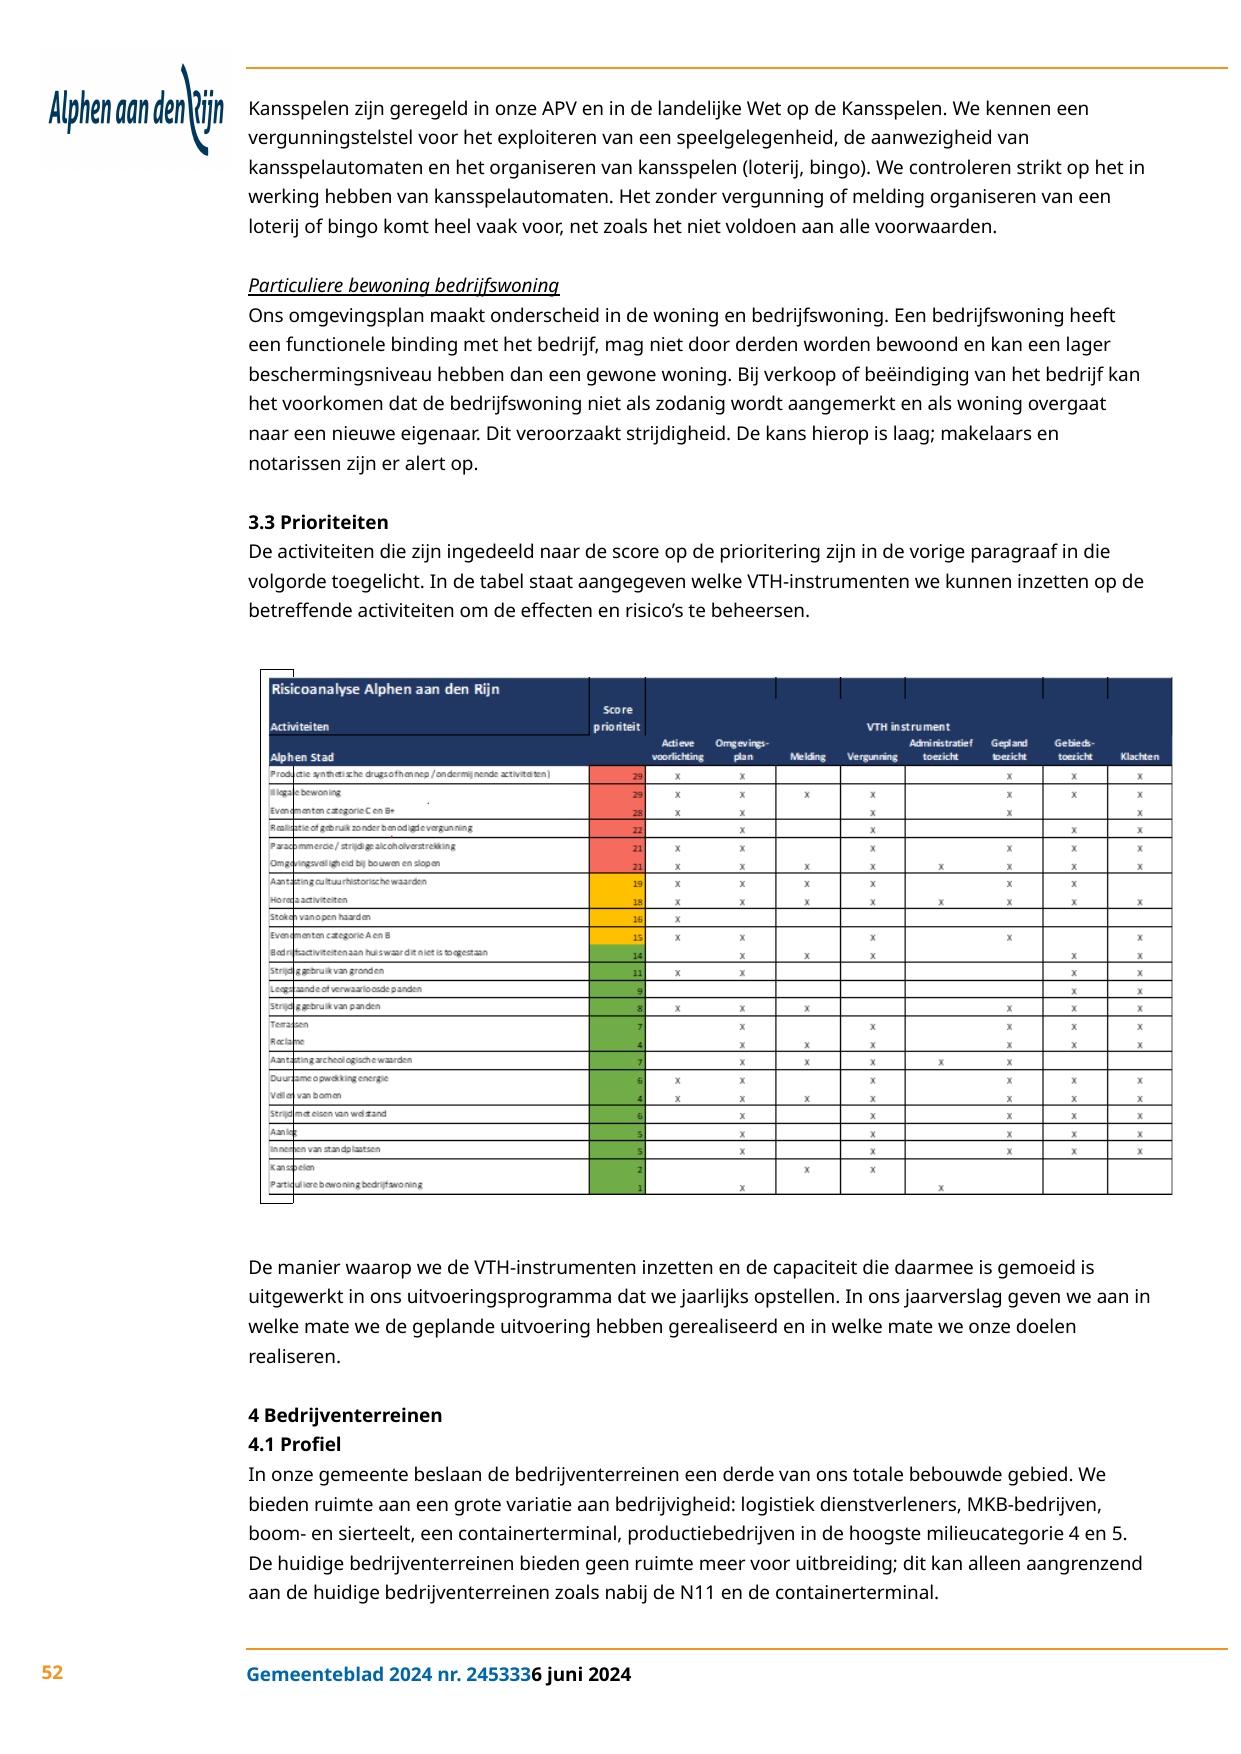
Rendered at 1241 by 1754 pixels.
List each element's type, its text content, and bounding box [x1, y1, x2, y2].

picture [41, 47, 231, 172]
text Particuliere bewoning bedrijfswoning [248, 272, 1152, 298]
text De activiteiten die zijn ingedeeld naar de score op de prioritering zijn in de vorige paragraaf in die volgorde toegelicht. In de tabel staat aangegeven welke VTH-instrumenten we kunnen inzetten op de betreffende activiteiten om de effecten en risico’s te beheersen. [248, 538, 1152, 623]
text De manier waarop we de VTH-instrumenten inzetten en de capaciteit die daarmee is gemoeid is uitgewerkt in ons uitvoeringsprogramma dat we jaarlijks opstellen. In ons jaarverslag geven we aan in welke mate we de geplande uitvoering hebben gerealiseerd en in welke mate we onze doelen realiseren. [248, 1254, 1152, 1369]
text 3.3 Prioriteiten [248, 509, 1152, 535]
text 4 Bedrijventerreinen [248, 1402, 1152, 1428]
text Ons omgevingsplan maakt onderscheid in de woning en bedrijfswoning. Een bedrijfswoning heeft een functionele binding met het bedrijf, mag niet door derden worden bewoond en kan een lager beschermingsniveau hebben dan een gewone woning. Bij verkoop of beëindiging van het bedrijf kan het voorkomen dat de bedrijfswoning niet als zodanig wordt aangemerkt en als woning overgaat naar een nieuwe eigenaar. Dit veroorzaakt strijdigheid. De kans hierop is laag; makelaars en notarissen zijn er alert op. [248, 302, 1152, 476]
text 4.1 Profiel [248, 1432, 1152, 1457]
picture [268, 677, 1173, 1195]
text In onze gemeente beslaan de bedrijventerreinen een derde van ons totale bebouwde gebied. We bieden ruimte aan een grote variatie aan bedrijvigheid: logistiek dienstverleners, MKB-bedrijven, boom- en sierteelt, een containerterminal, productiebedrijven in de hoogste milieucategorie 4 en 5. De huidige bedrijventerreinen bieden geen ruimte meer voor uitbreiding; dit kan alleen aangrenzend aan de huidige bedrijventerreinen zoals nabij de N11 en de containerterminal. [248, 1461, 1152, 1605]
text Kansspelen zijn geregeld in onze APV en in de landelijke Wet op de Kansspelen. We kennen een vergunningstelstel voor het exploiteren van een speelgelegenheid, de aanwezigheid van kansspelautomaten en het organiseren van kansspelen (loterij, bingo). We controleren strikt op het in werking hebben van kansspelautomaten. Het zonder vergunning of melding organiseren van een loterij of bingo komt heel vaak voor, net zoals het niet voldoen aan alle voorwaarden. [248, 95, 1152, 239]
